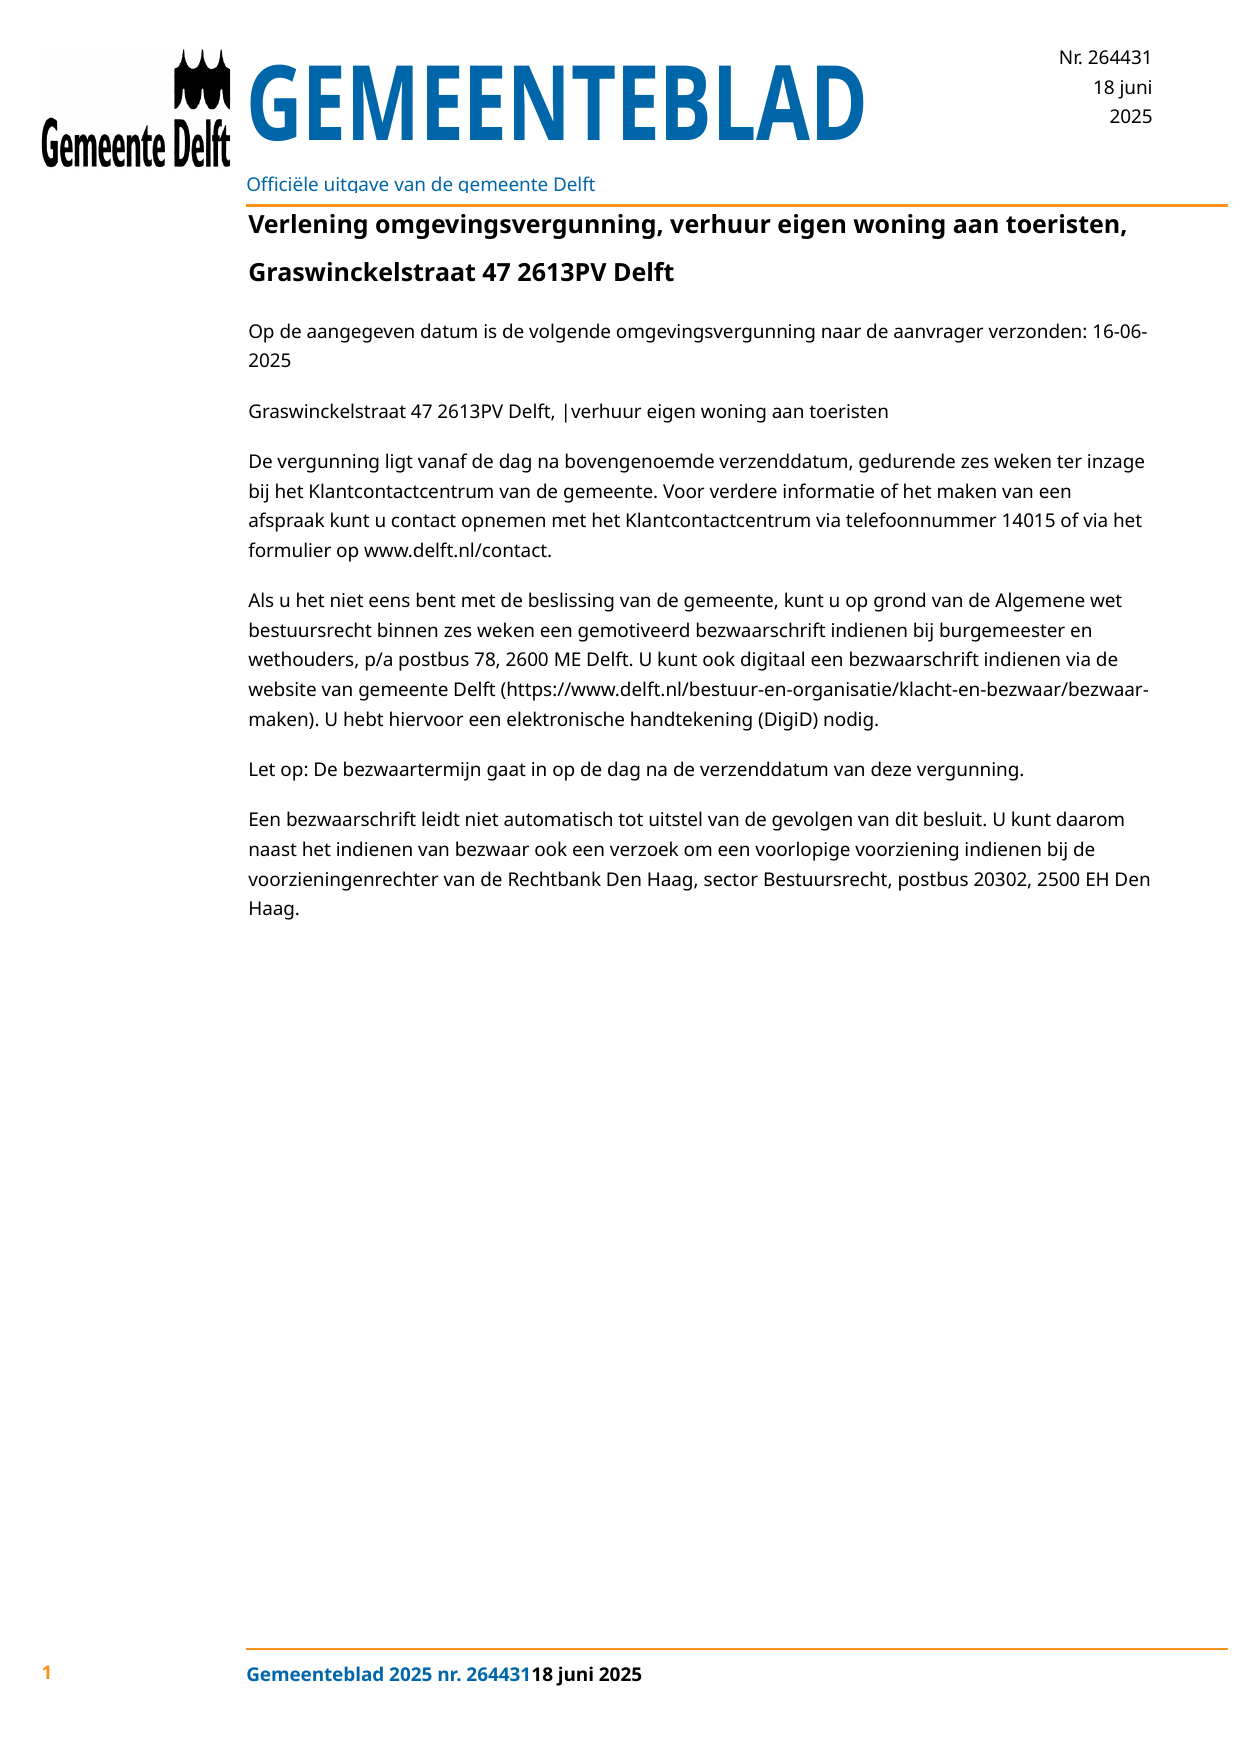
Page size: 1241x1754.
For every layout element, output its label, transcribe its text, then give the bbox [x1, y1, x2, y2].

text Graswinckelstraat 47 2613PV Delft, |verhuur eigen woning aan toeristen [248, 398, 1152, 424]
text Als u het niet eens bent met de beslissing van de gemeente, kunt u op grond van de Algemene wet bestuursrecht binnen zes weken een gemotiveerd bezwaarschrift indienen bij burgemeester en wethouders, p/a postbus 78, 2600 ME Delft. U kunt ook digitaal een bezwaarschrift indienen via de website van gemeente Delft (https://www.delft.nl/bestuur-en-organisatie/klacht-en-bezwaar/bezwaar-maken). U hebt hiervoor een elektronische handtekening (DigiD) nodig. [248, 587, 1152, 732]
text Op de aangegeven datum is de volgende omgevingsvergunning naar de aanvrager verzonden: 16-06-2025 [248, 318, 1152, 373]
text Let op: De bezwaartermijn gaat in op de dag na de verzenddatum van deze vergunning. [248, 756, 1152, 782]
text Een bezwaarschrift leidt niet automatisch tot uitstel van de gevolgen van dit besluit. U kunt daarom naast het indienen van bezwaar ook een verzoek om een voorlopige voorziening indienen bij de voorzieningenrechter van de Rechtbank Den Haag, sector Bestuursrecht, postbus 20302, 2500 EH Den Haag. [248, 807, 1152, 921]
picture [41, 47, 231, 172]
text Verlening omgevingsvergunning, verhuur eigen woning aan toeristen, Graswinckelstraat 47 2613PV Delft [248, 207, 1152, 288]
text De vergunning ligt vanaf de dag na bovengenoemde verzenddatum, gedurende zes weken ter inzage bij het Klantcontactcentrum van de gemeente. Voor verdere informatie of het maken van een afspraak kunt u contact opnemen met het Klantcontactcentrum via telefoonnummer 14015 of via het formulier op www.delft.nl/contact. [248, 448, 1152, 563]
